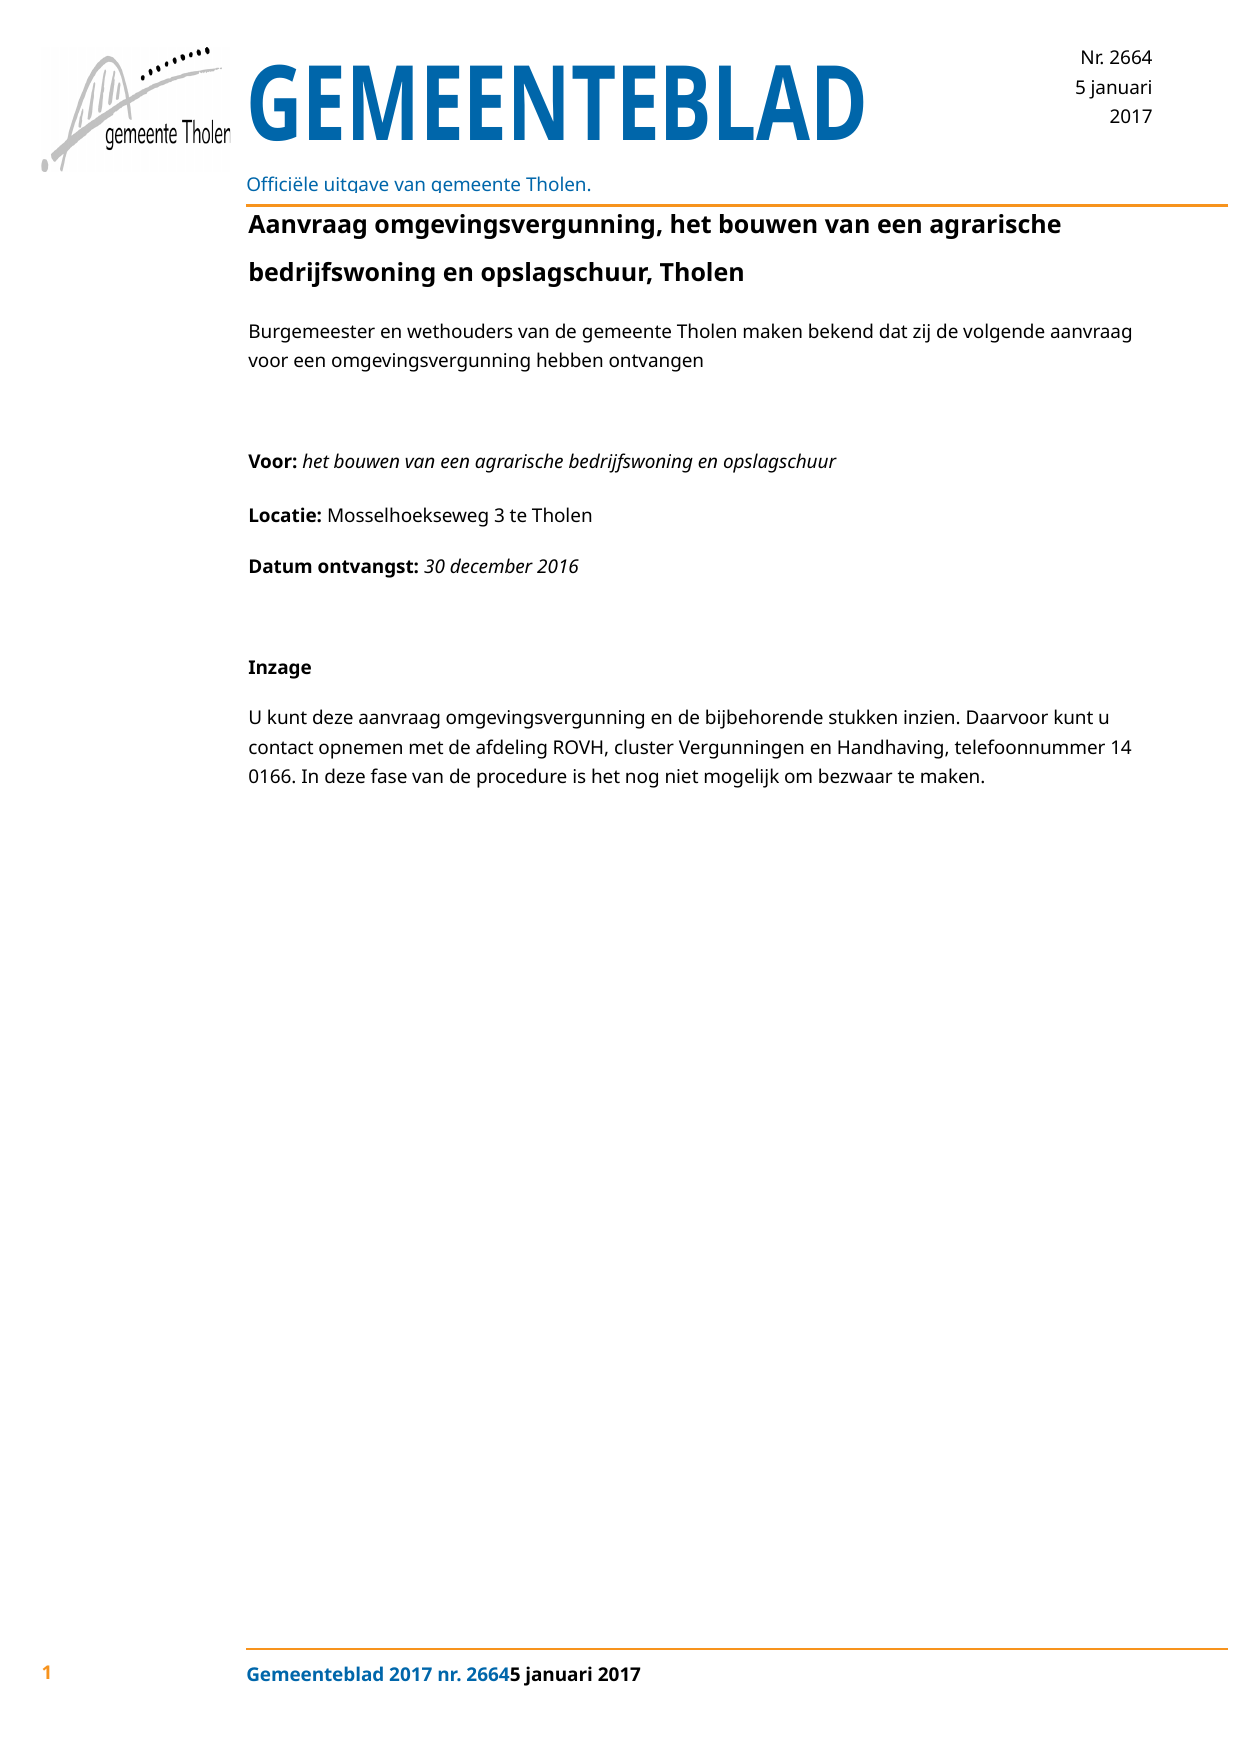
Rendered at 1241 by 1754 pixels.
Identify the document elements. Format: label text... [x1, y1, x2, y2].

text Datum ontvangst: 30 december 2016 [248, 553, 1152, 579]
text Burgemeester en wethouders van de gemeente Tholen maken bekend dat zij de volgende aanvraag voor een omgevingsvergunning hebben ontvangen [248, 318, 1152, 373]
text U kunt deze aanvraag omgevingsvergunning en de bijbehorende stukken inzien. Daarvoor kunt u contact opnemen met de afdeling ROVH, cluster Vergunningen en Handhaving, telefoonnummer 14 0166. In deze fase van de procedure is het nog niet mogelijk om bezwaar te maken. [248, 704, 1152, 789]
picture [41, 47, 231, 172]
text Locatie: Mosselhoekseweg 3 te Tholen [248, 499, 1152, 528]
text Voor: het bouwen van een agrarische bedrijfswoning en opslagschuur [248, 448, 1152, 474]
text Inzage [248, 654, 1152, 680]
text Aanvraag omgevingsvergunning, het bouwen van een agrarische bedrijfswoning en opslagschuur, Tholen [248, 207, 1152, 288]
